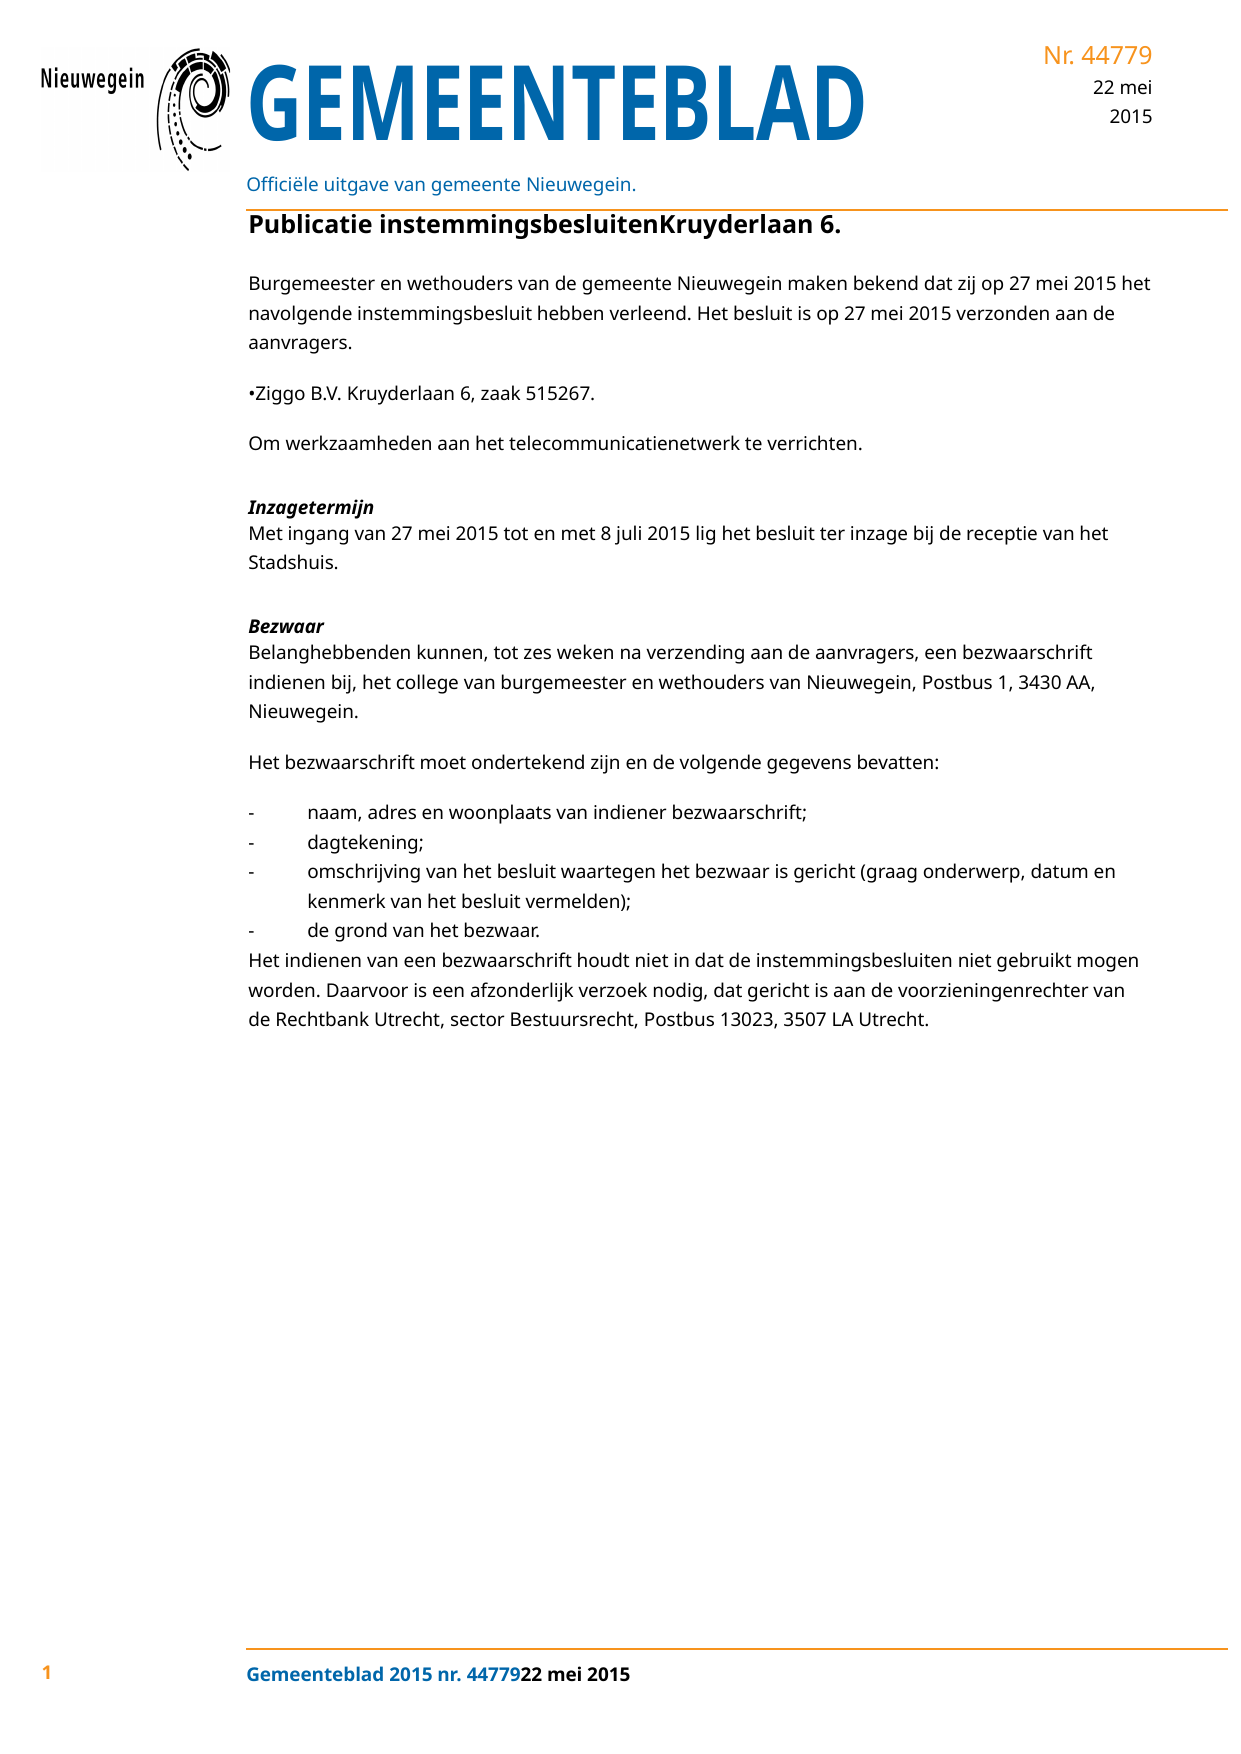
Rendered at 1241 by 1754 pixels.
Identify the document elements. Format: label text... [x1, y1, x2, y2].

text Burgemeester en wethouders van de gemeente Nieuwegein maken bekend dat zij op 27 mei 2015 het navolgende instemmingsbesluit hebben verleend. Het besluit is op 27 mei 2015 verzonden aan de aanvragers. [248, 270, 1152, 355]
text Bezwaar [248, 613, 1152, 639]
text Het bezwaarschrift moet ondertekend zijn en de volgende gegevens bevatten: [248, 749, 1152, 774]
list naam, adres en woonplaats van indiener bezwaarschrift; [248, 799, 1152, 825]
text Het indienen van een bezwaarschrift houdt niet in dat de instemmingsbesluiten niet gebruikt mogen worden. Daarvoor is een afzonderlijk verzoek nodig, dat gericht is aan de voorzieningenrechter van de Rechtbank Utrecht, sector Bestuursrecht, Postbus 13023, 3507 LA Utrecht. [248, 947, 1152, 1032]
text •Ziggo B.V. Kruyderlaan 6, zaak 515267. [248, 380, 1152, 406]
list dagtekening; [248, 829, 1152, 854]
list omschrijving van het besluit waartegen het bezwaar is gericht (graag onderwerp, datum en kenmerk van het besluit vermelden); [248, 858, 1152, 914]
text Belanghebbenden kunnen, tot zes weken na verzending aan de aanvragers, een bezwaarschrift indienen bij, het college van burgemeester en wethouders van Nieuwegein, Postbus 1, 3430 AA, Nieuwegein. [248, 639, 1152, 724]
text Publicatie instemmingsbesluitenKruyderlaan 6. [248, 211, 1152, 241]
picture [41, 47, 231, 172]
text Om werkzaamheden aan het telecommunicatienetwerk te verrichten. [248, 430, 1152, 456]
text Inzagetermijn [248, 494, 1152, 520]
text Met ingang van 27 mei 2015 tot en met 8 juli 2015 lig het besluit ter inzage bij de receptie van het Stadshuis. [248, 520, 1152, 575]
list de grond van het bezwaar. [248, 918, 1152, 943]
